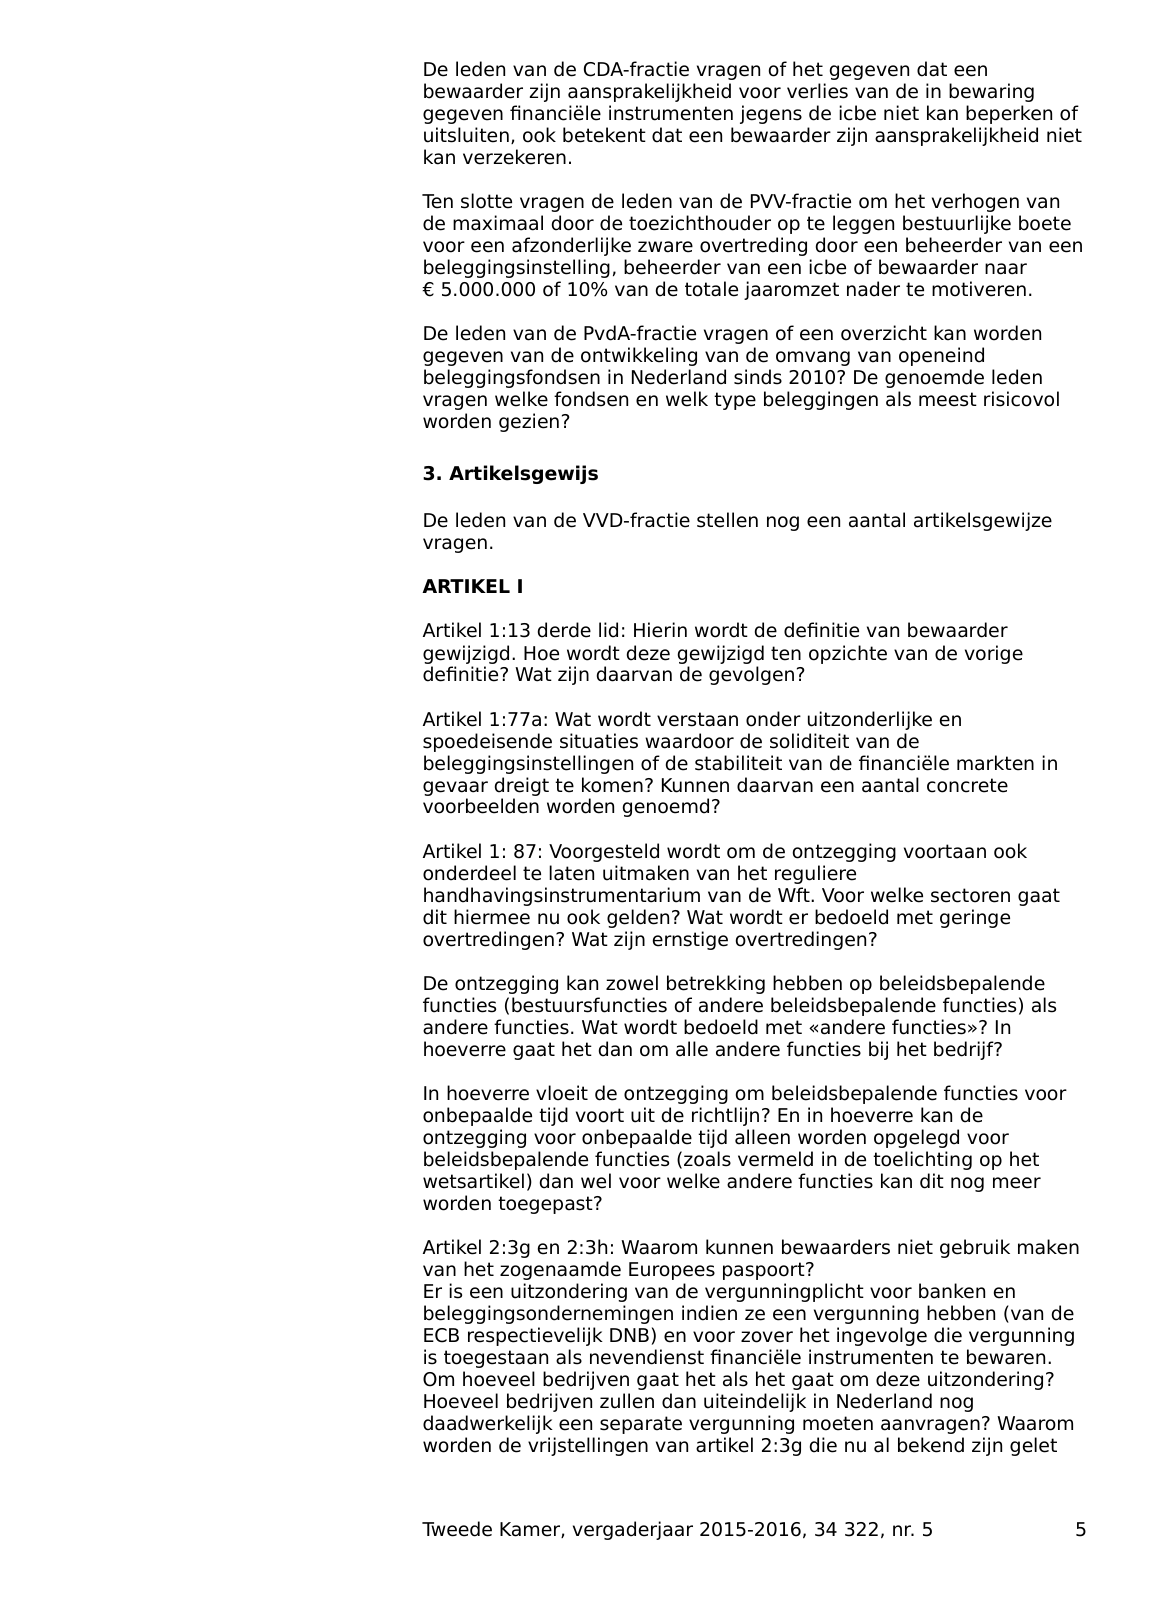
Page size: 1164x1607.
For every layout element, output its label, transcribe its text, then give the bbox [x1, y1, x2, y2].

text Ten slotte vragen de leden van de PVV-fractie om het verhogen van de maximaal door de toezichthouder op te leggen bestuurlijke boete voor een afzonderlijke zware overtreding door een beheerder van een beleggingsinstelling, beheerder van een icbe of bewaarder naar [422, 191, 1087, 279]
text De leden van de VVD-fractie stellen nog een aantal artikelsgewijze vragen. [422, 510, 1087, 554]
text Artikel 2:3g en 2:3h: Waarom kunnen bewaarders niet gebruik maken van het zogenaamde Europees paspoort? [422, 1237, 1087, 1281]
text Artikel 1: 87: Voorgesteld wordt om de ontzegging voortaan ook onderdeel te laten uitmaken van het reguliere handhavingsinstrumentarium van de Wft. Voor welke sectoren gaat dit hiermee nu ook gelden? Wat wordt er bedoeld met geringe overtredingen? Wat zijn ernstige overtredingen? [422, 841, 1087, 951]
text De ontzegging kan zowel betrekking hebben op beleidsbepalende functies (bestuursfuncties of andere beleidsbepalende functies) als andere functies. Wat wordt bedoeld met «andere functies»? In hoeverre gaat het dan om alle andere functies bij het bedrijf? [422, 973, 1087, 1061]
text € 5.000.000 of 10% van de totale jaaromzet nader te motiveren. [422, 279, 1087, 301]
text Artikel 1:13 derde lid: Hierin wordt de definitie van bewaarder gewijzigd. Hoe wordt deze gewijzigd ten opzichte van de vorige definitie? Wat zijn daarvan de gevolgen? [422, 620, 1087, 686]
text Artikel 1:77a: Wat wordt verstaan onder uitzonderlijke en spoedeisende situaties waardoor de soliditeit van de beleggingsinstellingen of de stabiliteit van de financiële markten in gevaar dreigt te komen? Kunnen daarvan een aantal concrete voorbeelden worden genoemd? [422, 708, 1087, 818]
text De leden van de CDA-fractie vragen of het gegeven dat een bewaarder zijn aansprakelijkheid voor verlies van de in bewaring gegeven financiële instrumenten jegens de icbe niet kan beperken of uitsluiten, ook betekent dat een bewaarder zijn aansprakelijkheid niet kan verzekeren. [422, 59, 1087, 169]
text Er is een uitzondering van de vergunningplicht voor banken en beleggingsondernemingen indien ze een vergunning hebben (van de ECB respectievelijk DNB) en voor zover het ingevolge die vergunning is toegestaan als nevendienst financiële instrumenten te bewaren. Om hoeveel bedrijven gaat het als het gaat om deze uitzondering? Hoeveel bedrijven zullen dan uiteindelijk in Nederland nog daadwerkelijk een separate vergunning moeten aanvragen? Waarom worden de vrijstellingen van artikel 2:3g die nu al bekend zijn gelet [422, 1281, 1087, 1457]
subtitle ARTIKEL I [422, 576, 1087, 598]
subtitle 3. Artikelsgewijs [422, 463, 1087, 485]
text In hoeverre vloeit de ontzegging om beleidsbepalende functies voor onbepaalde tijd voort uit de richtlijn? En in hoeverre kan de ontzegging voor onbepaalde tijd alleen worden opgelegd voor beleidsbepalende functies (zoals vermeld in de toelichting op het wetsartikel) dan wel voor welke andere functies kan dit nog meer worden toegepast? [422, 1083, 1087, 1215]
text De leden van de PvdA-fractie vragen of een overzicht kan worden gegeven van de ontwikkeling van de omvang van openeind beleggingsfondsen in Nederland sinds 2010? De genoemde leden vragen welke fondsen en welk type beleggingen als meest risicovol worden gezien? [422, 323, 1087, 433]
